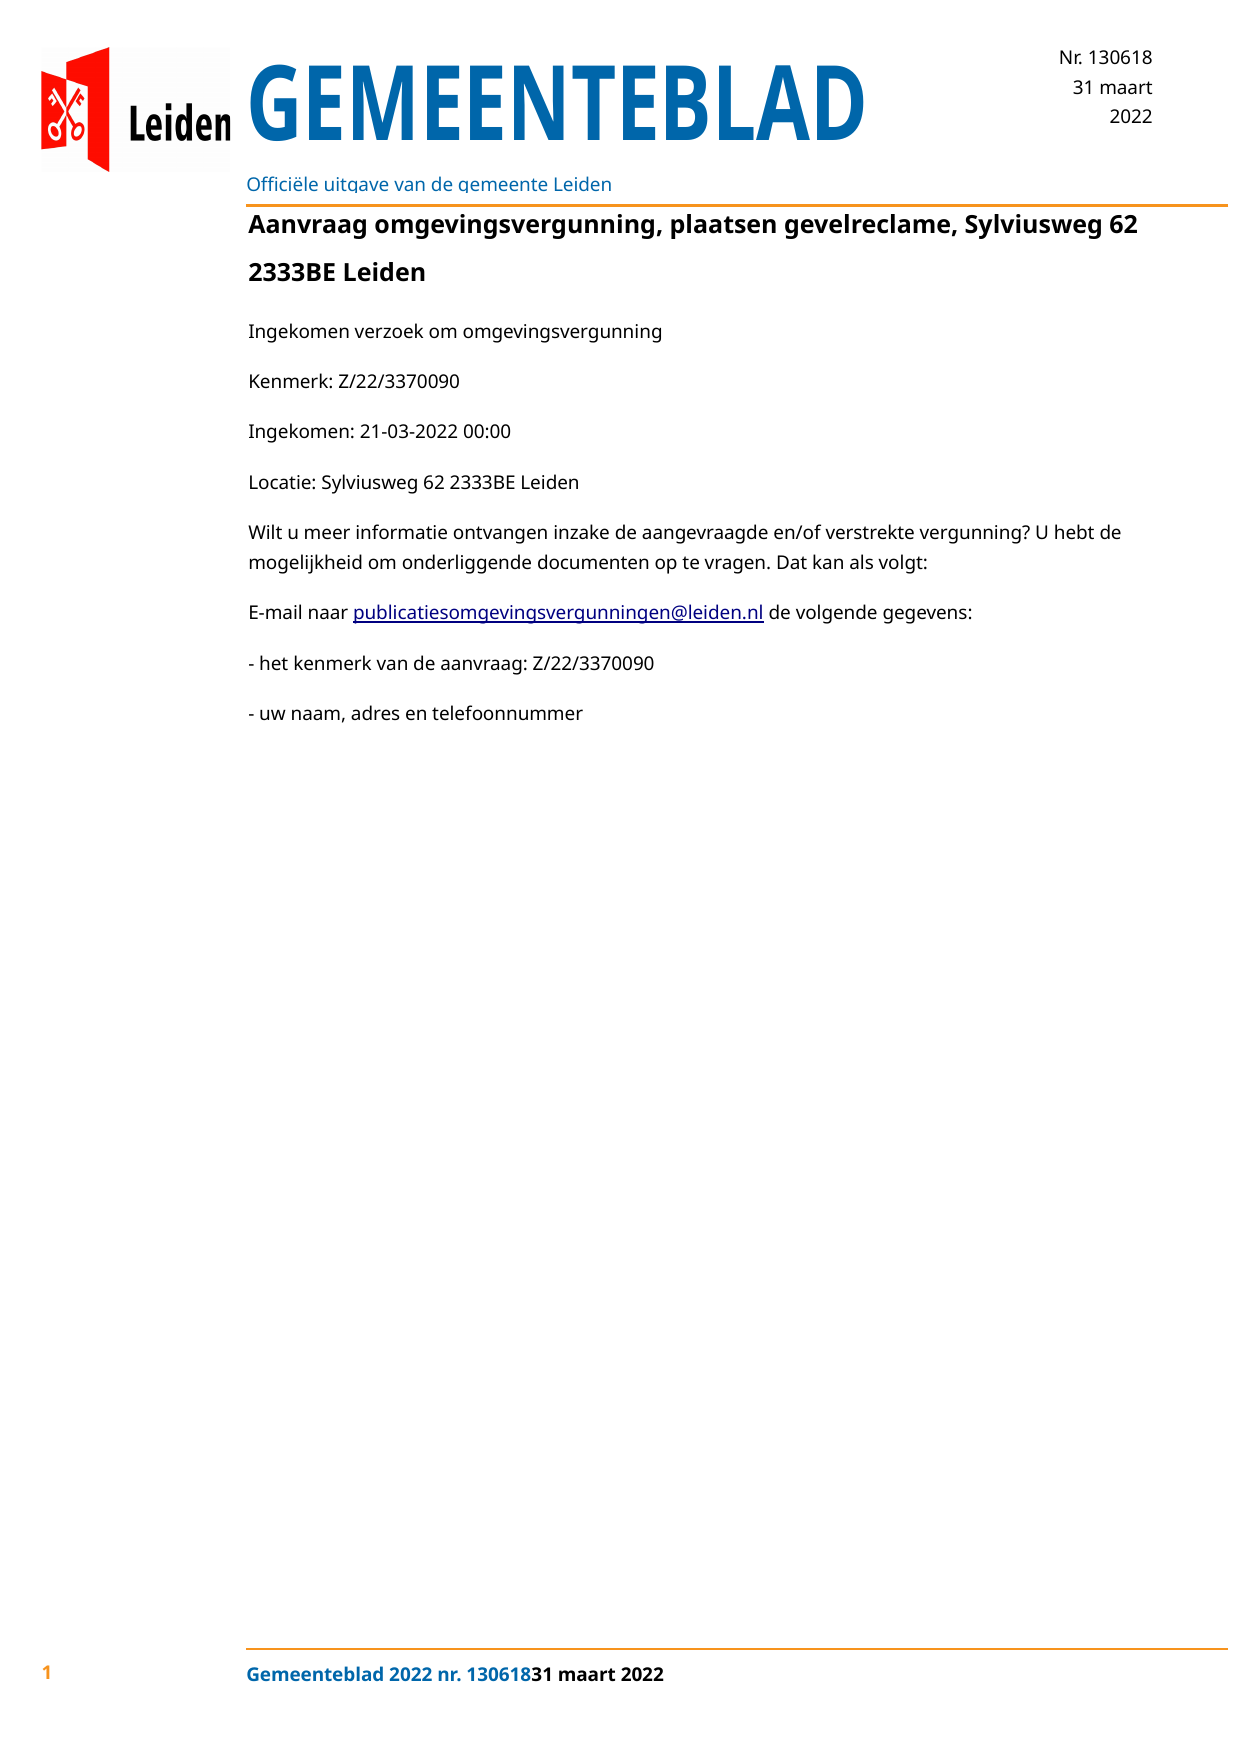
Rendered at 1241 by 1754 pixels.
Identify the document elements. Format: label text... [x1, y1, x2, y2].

text E-mail naar publicatiesomgevingsvergunningen@leiden.nl de volgende gegevens: [248, 599, 1152, 625]
picture [41, 47, 231, 172]
text - uw naam, adres en telefoonnummer [248, 700, 1152, 726]
text - het kenmerk van de aanvraag: Z/22/3370090 [248, 650, 1152, 676]
text Kenmerk: Z/22/3370090 [248, 368, 1152, 394]
text Aanvraag omgevingsvergunning, plaatsen gevelreclame, Sylviusweg 62 2333BE Leiden [248, 207, 1152, 288]
text Ingekomen: 21-03-2022 00:00 [248, 419, 1152, 444]
text Locatie: Sylviusweg 62 2333BE Leiden [248, 469, 1152, 495]
text Wilt u meer informatie ontvangen inzake de aangevraagde en/of verstrekte vergunning? U hebt de mogelijkheid om onderliggende documenten op te vragen. Dat kan als volgt: [248, 519, 1152, 575]
text Ingekomen verzoek om omgevingsvergunning [248, 318, 1152, 344]
